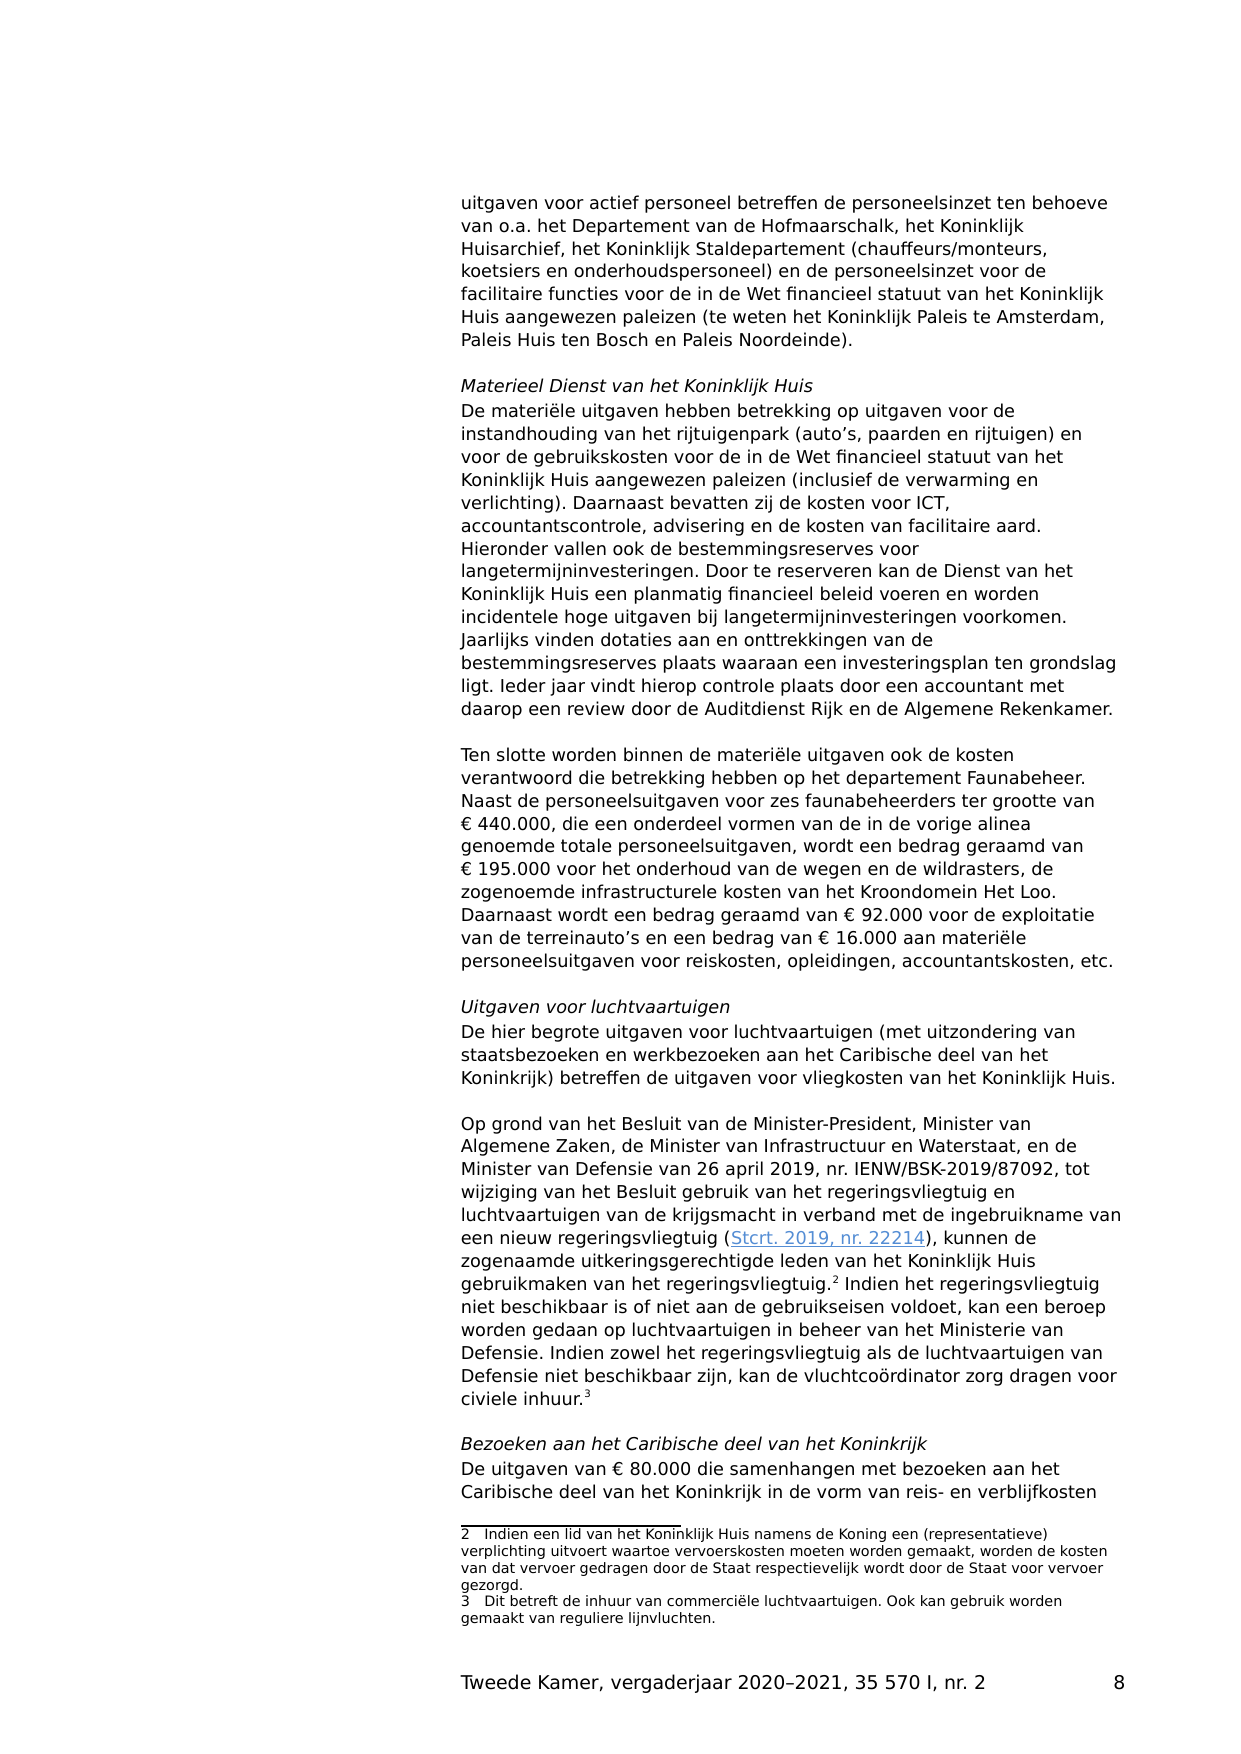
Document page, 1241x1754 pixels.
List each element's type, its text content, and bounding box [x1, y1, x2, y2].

text De hier begrote uitgaven voor luchtvaartuigen (met uitzondering van staatsbezoeken en werkbezoeken aan het Caribische deel van het Koninkrijk) betreffen de uitgaven voor vliegkosten van het Koninklijk Huis. [461, 1020, 1125, 1089]
text __Indien een lid van het Koninklijk Huis namens de Koning een (representatieve) verplichting uitvoert waartoe vervoerskosten moeten worden gemaakt, worden de kosten van dat vervoer gedragen door de Staat respectievelijk wordt door de Staat voor vervoer gezorgd. [461, 1526, 1125, 1593]
text Uitgaven voor luchtvaartuigen [461, 995, 1125, 1018]
text __Dit betreft de inhuur van commerciële luchtvaartuigen. Ook kan gebruik worden gemaakt van reguliere lijnvluchten. [461, 1593, 1125, 1627]
text Op grond van het Besluit van de Minister-President, Minister van Algemene Zaken, de Minister van Infrastructuur en Waterstaat, en de Minister van Defensie van 26 april 2019, nr. IENW/BSK-2019/87092, tot wijziging van het Besluit gebruik van het regeringsvliegtuig en luchtvaartuigen van de krijgsmacht in verband met de ingebruikname van een nieuw regeringsvliegtuig (Stcrt. 2019, nr. 22214), kunnen de zogenaamde uitkeringsgerechtigde leden van het Koninklijk Huis gebruikmaken van het regeringsvliegtuig. Indien het regeringsvliegtuig niet beschikbaar is of niet aan de gebruikseisen voldoet, kan een beroep worden gedaan op luchtvaartuigen in beheer van het Ministerie van Defensie. Indien zowel het regeringsvliegtuig als de luchtvaartuigen van Defensie niet beschikbaar zijn, kan de vluchtcoördinator zorg dragen voor civiele inhuur. [461, 1112, 1125, 1409]
text Ten slotte worden binnen de materiële uitgaven ook de kosten verantwoord die betrekking hebben op het departement Faunabeheer. Naast de personeelsuitgaven voor zes faunabeheerders ter grootte van € 440.000, die een onderdeel vormen van de in de vorige alinea genoemde totale personeelsuitgaven, wordt een bedrag geraamd van € 195.000 voor het onderhoud van de wegen en de wildrasters, de zogenoemde infrastructurele kosten van het Kroondomein Het Loo. Daarnaast wordt een bedrag geraamd van € 92.000 voor de exploitatie van de terreinauto’s en een bedrag van € 16.000 aan materiële personeelsuitgaven voor reiskosten, opleidingen, accountantskosten, etc. [461, 743, 1125, 972]
text Materieel Dienst van het Koninklijk Huis [461, 374, 1125, 397]
text uitgaven voor actief personeel betreffen de personeelsinzet ten behoeve van o.a. het Departement van de Hofmaarschalk, het Koninklijk Huisarchief, het Koninklijk Staldepartement (chauffeurs/monteurs, koetsiers en onderhoudspersoneel) en de personeelsinzet voor de facilitaire functies voor de in de Wet financieel statuut van het Koninklijk Huis aangewezen paleizen (te weten het Koninklijk Paleis te Amsterdam, Paleis Huis ten Bosch en Paleis Noordeinde). [461, 191, 1125, 351]
text Bezoeken aan het Caribische deel van het Koninkrijk [461, 1432, 1125, 1455]
text De uitgaven van € 80.000 die samenhangen met bezoeken aan het Caribische deel van het Koninkrijk in de vorm van reis- en verblijfkosten [461, 1457, 1125, 1503]
text De materiële uitgaven hebben betrekking op uitgaven voor de instandhouding van het rijtuigenpark (auto’s, paarden en rijtuigen) en voor de gebruikskosten voor de in de Wet financieel statuut van het Koninklijk Huis aangewezen paleizen (inclusief de verwarming en verlichting). Daarnaast bevatten zij de kosten voor ICT, accountantscontrole, advisering en de kosten van facilitaire aard. Hieronder vallen ook de bestemmingsreserves voor langetermijninvesteringen. Door te reserveren kan de Dienst van het Koninklijk Huis een planmatig financieel beleid voeren en worden incidentele hoge uitgaven bij langetermijninvesteringen voorkomen. Jaarlijks vinden dotaties aan en onttrekkingen van de bestemmingsreserves plaats waaraan een investeringsplan ten grondslag ligt. Ieder jaar vindt hierop controle plaats door een accountant met daarop een review door de Auditdienst Rijk en de Algemene Rekenkamer. [461, 399, 1125, 720]
